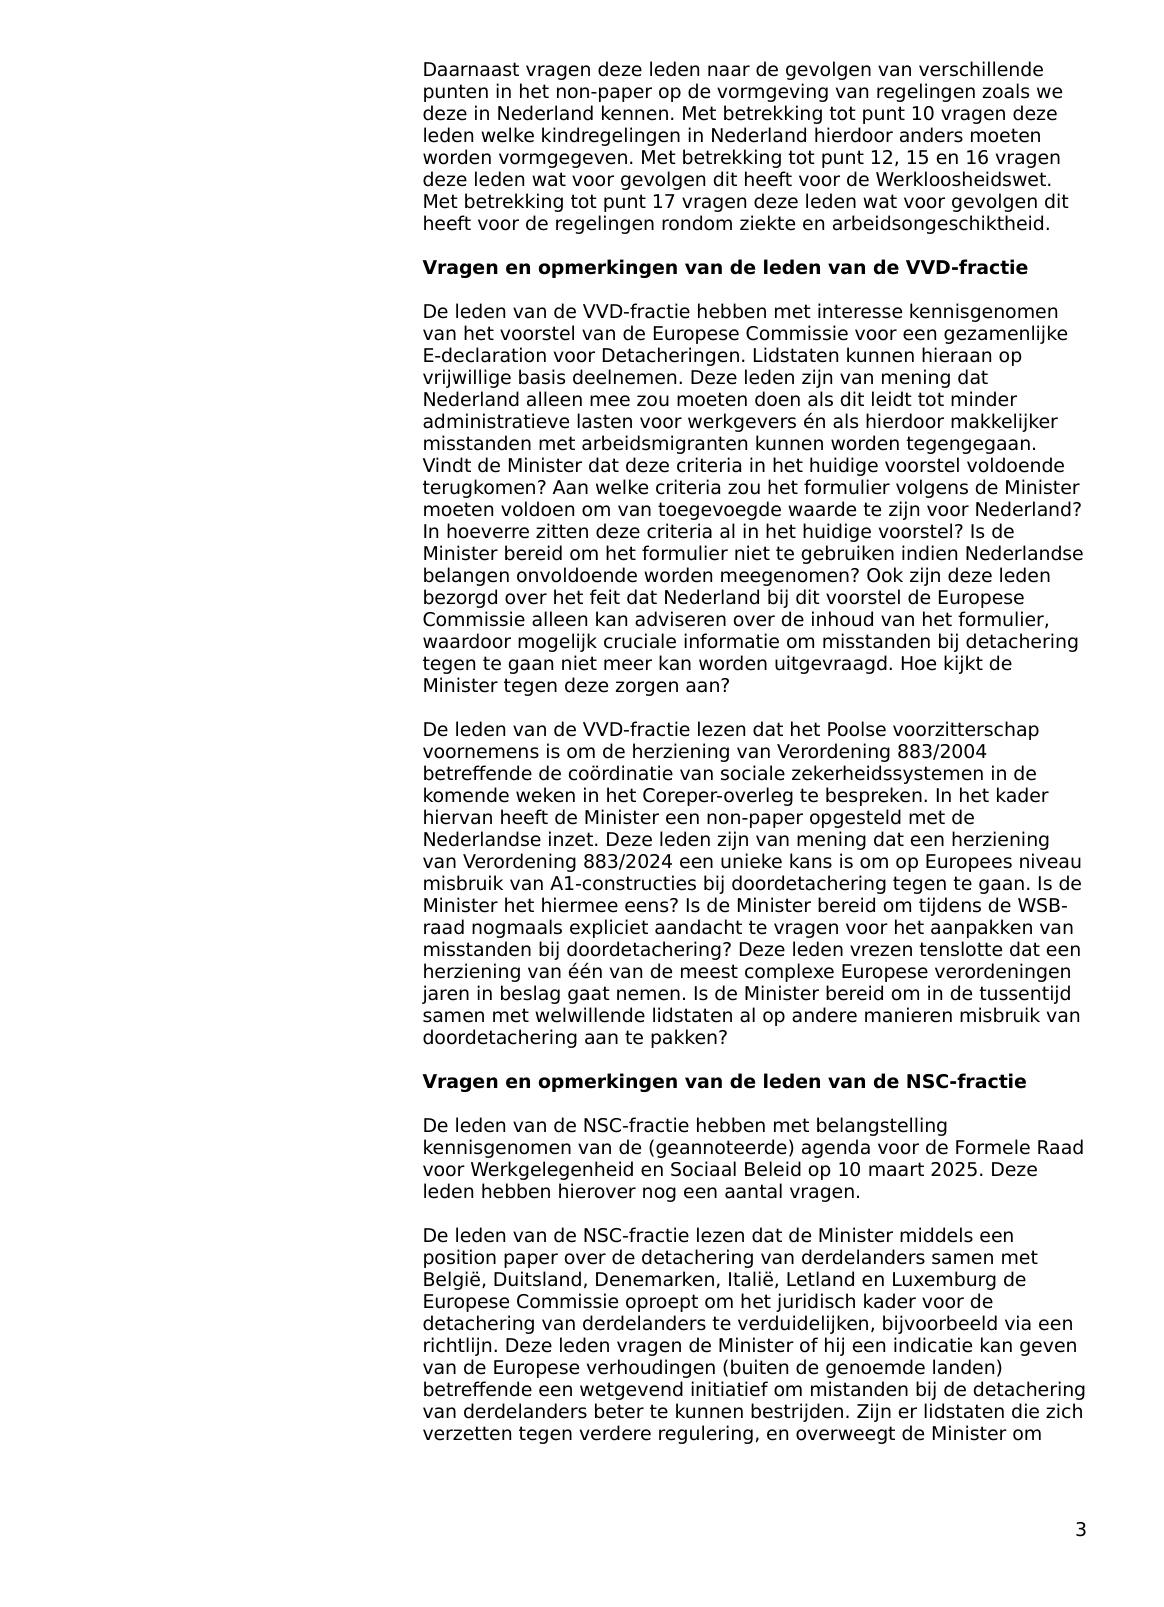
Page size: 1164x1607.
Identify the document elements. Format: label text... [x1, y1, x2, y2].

subtitle Vragen en opmerkingen van de leden van de VVD-fractie [422, 257, 1087, 279]
text De leden van de NSC-fractie hebben met belangstelling kennisgenomen van de (geannoteerde) agenda voor de Formele Raad voor Werkgelegenheid en Sociaal Beleid op 10 maart 2025. Deze leden hebben hierover nog een aantal vragen. [422, 1115, 1087, 1203]
text De leden van de VVD-fractie lezen dat het Poolse voorzitterschap voornemens is om de herziening van Verordening 883/2004 betreffende de coördinatie van sociale zekerheidssystemen in de komende weken in het Coreper-overleg te bespreken. In het kader hiervan heeft de Minister een non-paper opgesteld met de Nederlandse inzet. Deze leden zijn van mening dat een herziening van Verordening 883/2024 een unieke kans is om op Europees niveau misbruik van A1-constructies bij doordetachering tegen te gaan. Is de Minister het hiermee eens? Is de Minister bereid om tijdens de WSB-raad nogmaals expliciet aandacht te vragen voor het aanpakken van misstanden bij doordetachering? Deze leden vrezen tenslotte dat een herziening van één van de meest complexe Europese verordeningen jaren in beslag gaat nemen. Is de Minister bereid om in de tussentijd samen met welwillende lidstaten al op andere manieren misbruik van doordetachering aan te pakken? [422, 719, 1087, 1049]
text De leden van de VVD-fractie hebben met interesse kennisgenomen van het voorstel van de Europese Commissie voor een gezamenlijke E-declaration voor Detacheringen. Lidstaten kunnen hieraan op vrijwillige basis deelnemen. Deze leden zijn van mening dat Nederland alleen mee zou moeten doen als dit leidt tot minder administratieve lasten voor werkgevers én als hierdoor makkelijker misstanden met arbeidsmigranten kunnen worden tegengegaan. Vindt de Minister dat deze criteria in het huidige voorstel voldoende terugkomen? Aan welke criteria zou het formulier volgens de Minister moeten voldoen om van toegevoegde waarde te zijn voor Nederland? In hoeverre zitten deze criteria al in het huidige voorstel? Is de Minister bereid om het formulier niet te gebruiken indien Nederlandse belangen onvoldoende worden meegenomen? Ook zijn deze leden bezorgd over het feit dat Nederland bij dit voorstel de Europese Commissie alleen kan adviseren over de inhoud van het formulier, waardoor mogelijk cruciale informatie om misstanden bij detachering tegen te gaan niet meer kan worden uitgevraagd. Hoe kijkt de Minister tegen deze zorgen aan? [422, 301, 1087, 697]
text De leden van de NSC-fractie lezen dat de Minister middels een position paper over de detachering van derdelanders samen met België, Duitsland, Denemarken, Italië, Letland en Luxemburg de Europese Commissie oproept om het juridisch kader voor de detachering van derdelanders te verduidelijken, bijvoorbeeld via een richtlijn. Deze leden vragen de Minister of hij een indicatie kan geven van de Europese verhoudingen (buiten de genoemde landen) betreffende een wetgevend initiatief om mistanden bij de detachering van derdelanders beter te kunnen bestrijden. Zijn er lidstaten die zich verzetten tegen verdere regulering, en overweegt de Minister om [422, 1225, 1087, 1445]
subtitle Vragen en opmerkingen van de leden van de NSC-fractie [422, 1071, 1087, 1093]
text Daarnaast vragen deze leden naar de gevolgen van verschillende punten in het non-paper op de vormgeving van regelingen zoals we deze in Nederland kennen. Met betrekking tot punt 10 vragen deze leden welke kindregelingen in Nederland hierdoor anders moeten worden vormgegeven. Met betrekking tot punt 12, 15 en 16 vragen deze leden wat voor gevolgen dit heeft voor de Werkloosheidswet. Met betrekking tot punt 17 vragen deze leden wat voor gevolgen dit heeft voor de regelingen rondom ziekte en arbeidsongeschiktheid. [422, 59, 1087, 235]
